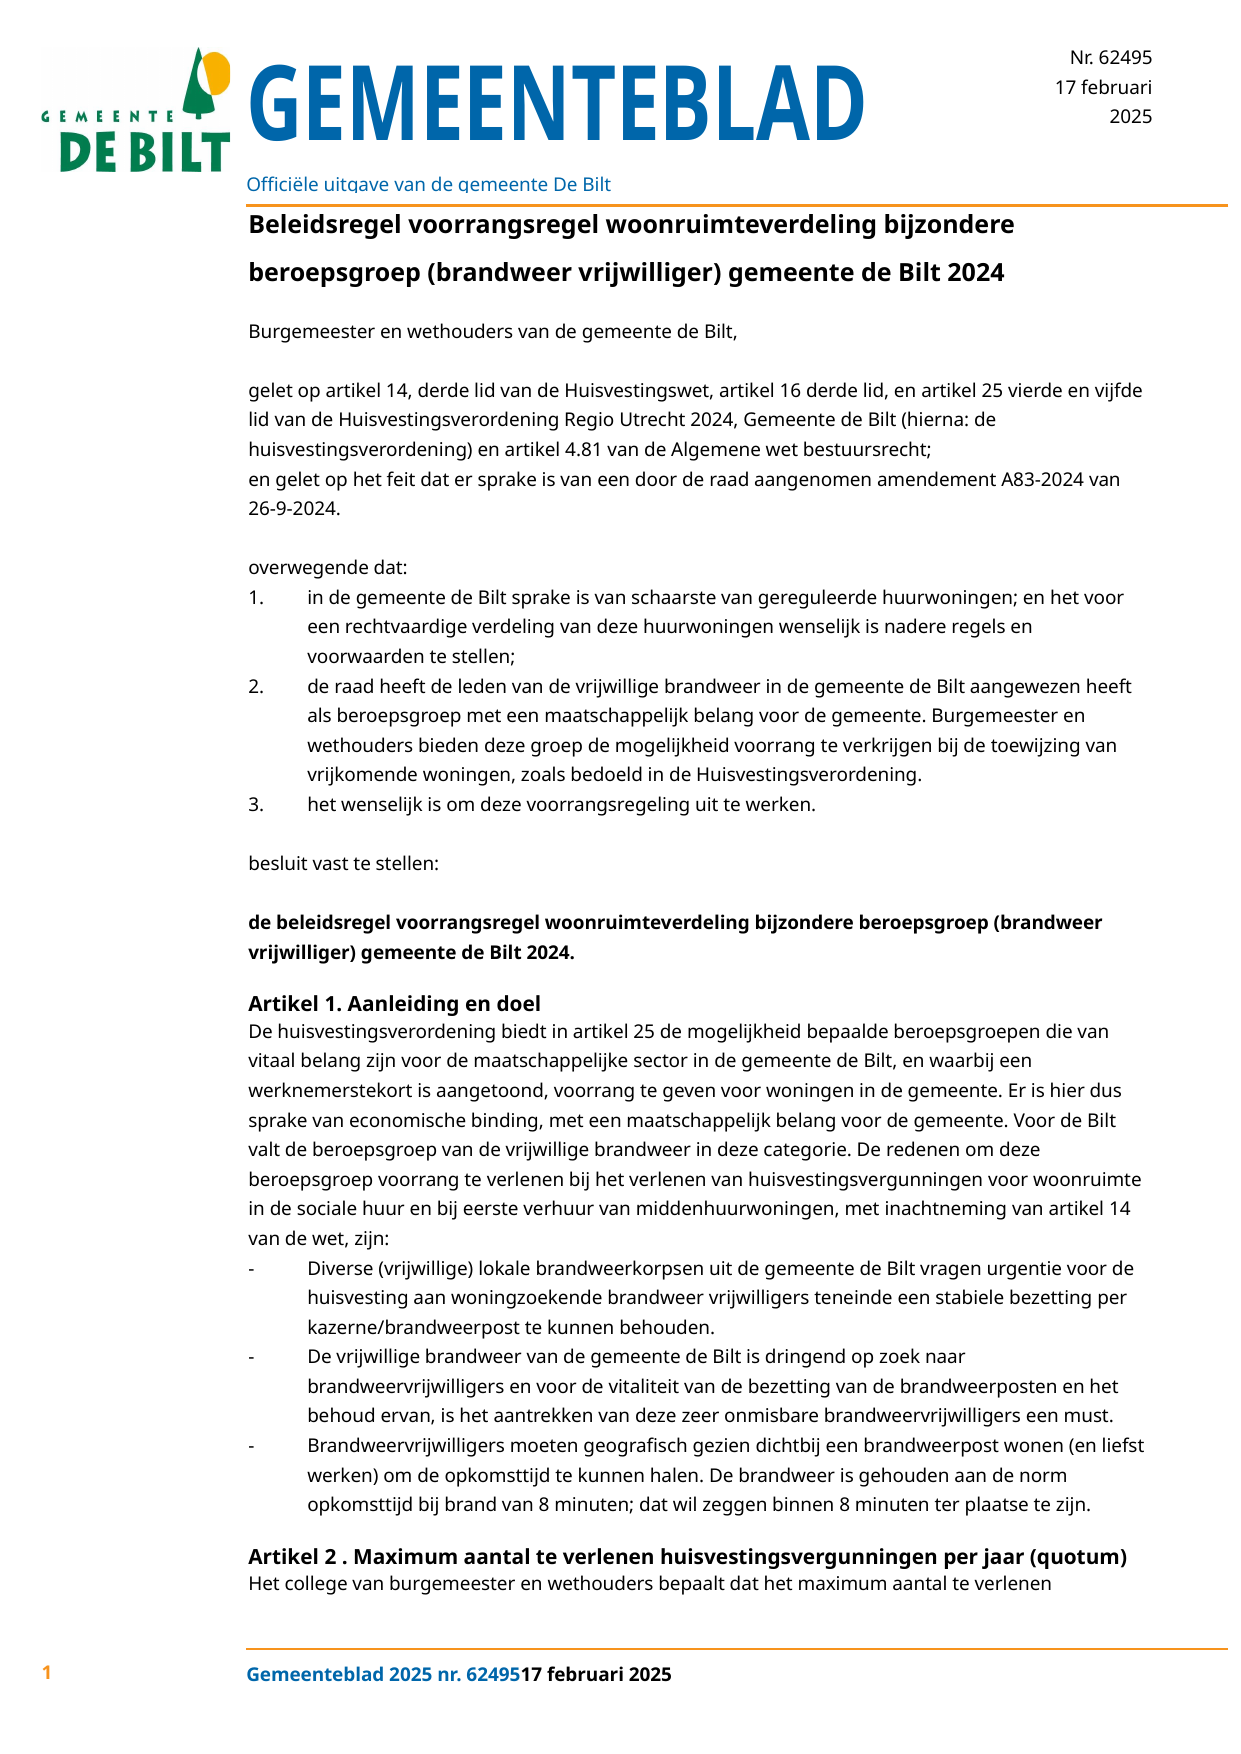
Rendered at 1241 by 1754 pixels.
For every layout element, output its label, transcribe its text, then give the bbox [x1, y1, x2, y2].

text Burgemeester en wethouders van de gemeente de Bilt, [248, 318, 1152, 344]
text De huisvestingsverordening biedt in artikel 25 de mogelijkheid bepaalde beroepsgroepen die van vitaal belang zijn voor de maatschappelijke sector in de gemeente de Bilt, en waarbij een werknemerstekort is aangetoond, voorrang te geven voor woningen in de gemeente. Er is hier dus sprake van economische binding, met een maatschappelijk belang voor de gemeente. Voor de Bilt valt de beroepsgroep van de vrijwillige brandweer in deze categorie. De redenen om deze beroepsgroep voorrang te verlenen bij het verlenen van huisvestingsvergunningen voor woonruimte in de sociale huur en bij eerste verhuur van middenhuurwoningen, met inachtneming van artikel 14 van de wet, zijn: [248, 1018, 1152, 1251]
text Beleidsregel voorrangsregel woonruimteverdeling bijzondere beroepsgroep (brandweer vrijwilliger) gemeente de Bilt 2024 [248, 207, 1152, 288]
text Artikel 1. Aanleiding en doel [248, 989, 1152, 1018]
text en gelet op het feit dat er sprake is van een door de raad aangenomen amendement A83-2024 van 26-9-2024. [248, 466, 1152, 521]
list de raad heeft de leden van de vrijwillige brandweer in de gemeente de Bilt aangewezen heeft als beroepsgroep met een maatschappelijk belang voor de gemeente. Burgemeester en wethouders bieden deze groep de mogelijkheid voorrang te verkrijgen bij de toewijzing van vrijkomende woningen, zoals bedoeld in de Huisvestingsverordening. [248, 673, 1152, 787]
text besluit vast te stellen: [248, 850, 1152, 876]
text de beleidsregel voorrangsregel woonruimteverdeling bijzondere beroepsgroep (brandweer vrijwilliger) gemeente de Bilt 2024. [248, 909, 1152, 965]
list Brandweervrijwilligers moeten geografisch gezien dichtbij een brandweerpost wonen (en liefst werken) om de opkomsttijd te kunnen halen. De brandweer is gehouden aan de norm opkomsttijd bij brand van 8 minuten; dat wil zeggen binnen 8 minuten ter plaatse te zijn. [248, 1432, 1152, 1517]
text overwegende dat: [248, 554, 1152, 580]
list het wenselijk is om deze voorrangsregeling uit te werken. [248, 791, 1152, 817]
picture [41, 47, 231, 172]
list Diverse (vrijwillige) lokale brandweerkorpsen uit de gemeente de Bilt vragen urgentie voor de huisvesting aan woningzoekende brandweer vrijwilligers teneinde een stabiele bezetting per kazerne/brandweerpost te kunnen behouden. [248, 1255, 1152, 1339]
list De vrijwillige brandweer van de gemeente de Bilt is dringend op zoek naar brandweervrijwilligers en voor de vitaliteit van de bezetting van de brandweerposten en het behoud ervan, is het aantrekken van deze zeer onmisbare brandweervrijwilligers een must. [248, 1343, 1152, 1428]
text Artikel 2 . Maximum aantal te verlenen huisvestingsvergunningen per jaar (quotum) [248, 1542, 1152, 1570]
text gelet op artikel 14, derde lid van de Huisvestingswet, artikel 16 derde lid, en artikel 25 vierde en vijfde lid van de Huisvestingsverordening Regio Utrecht 2024, Gemeente de Bilt (hierna: de huisvestingsverordening) en artikel 4.81 van de Algemene wet bestuursrecht; [248, 377, 1152, 462]
list in de gemeente de Bilt sprake is van schaarste van gereguleerde huurwoningen; en het voor een rechtvaardige verdeling van deze huurwoningen wenselijk is nadere regels en voorwaarden te stellen; [248, 584, 1152, 669]
text Het college van burgemeester en wethouders bepaalt dat het maximum aantal te verlenen [248, 1570, 1152, 1596]
